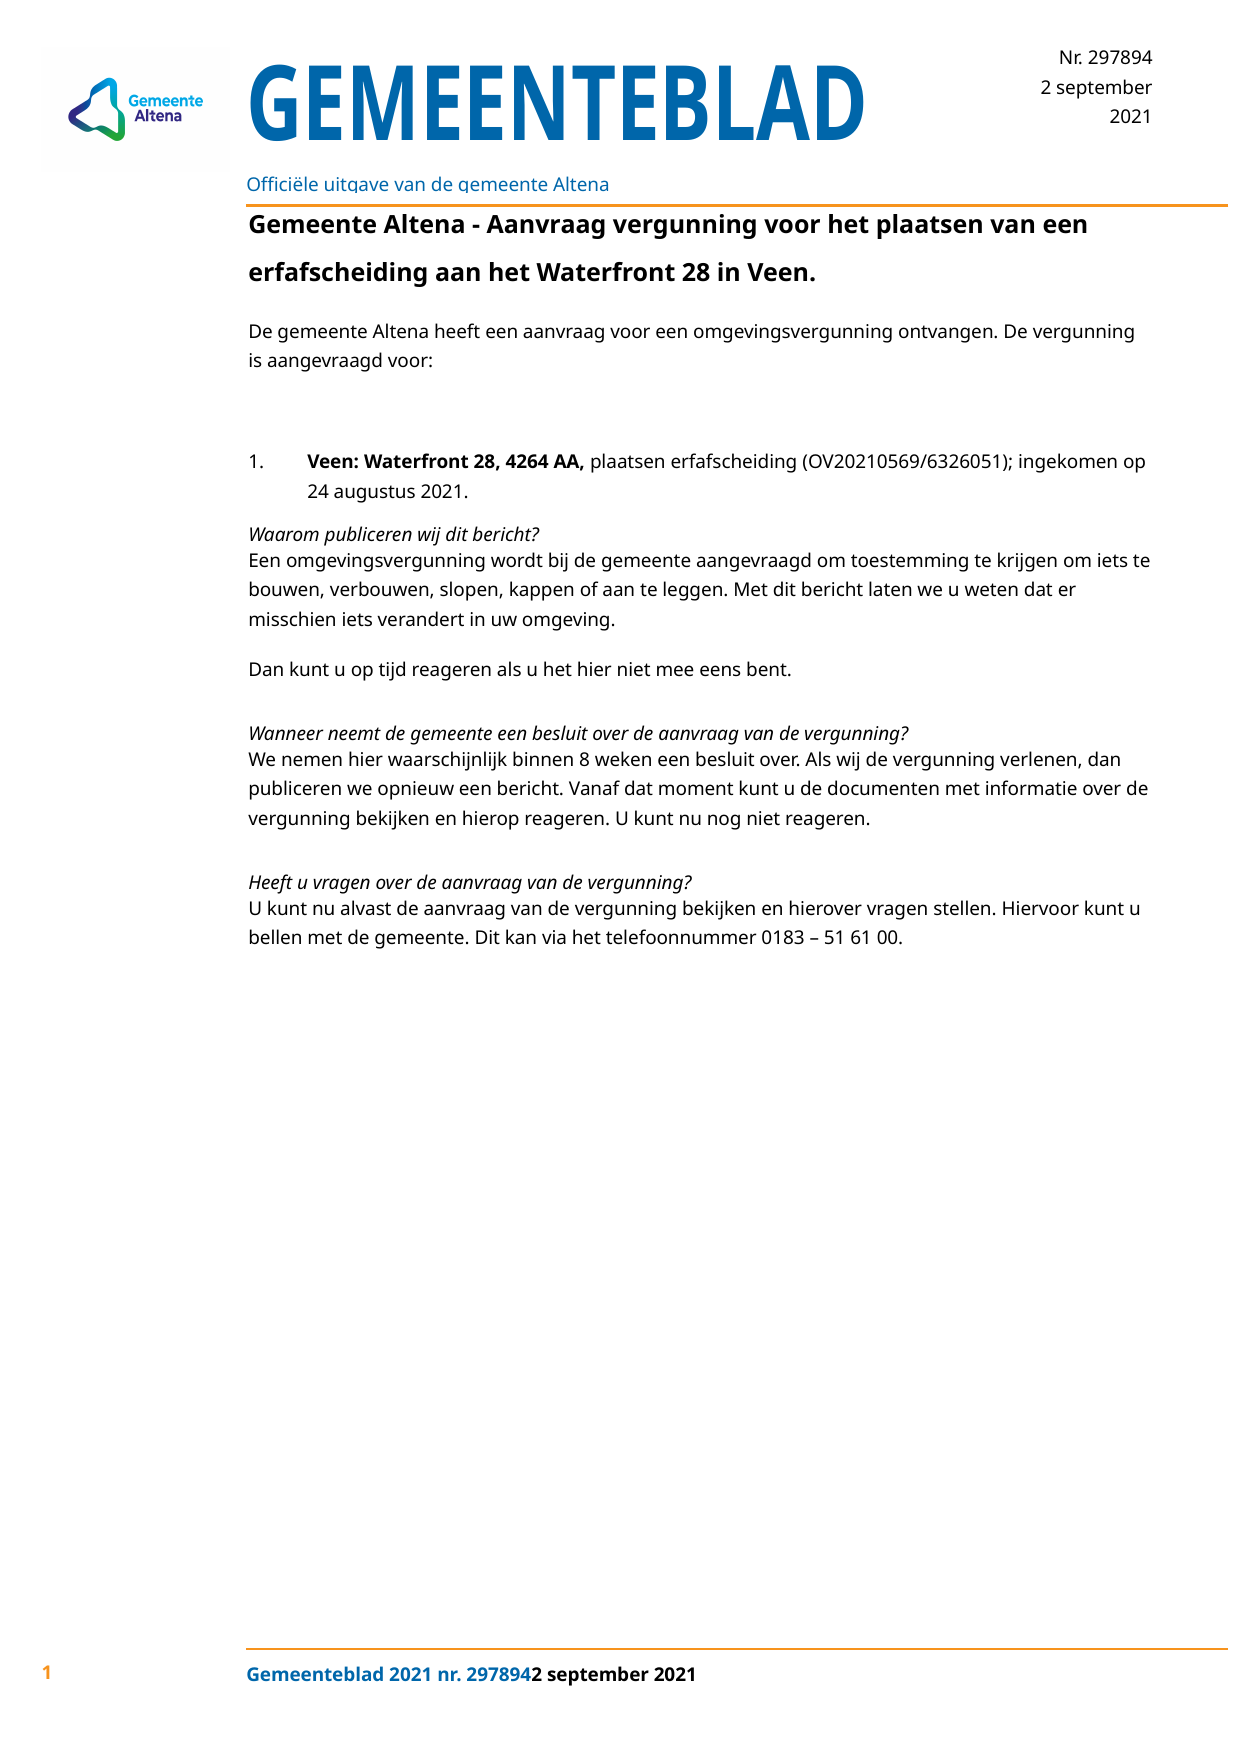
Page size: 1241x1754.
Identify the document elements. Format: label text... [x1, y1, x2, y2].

text Wanneer neemt de gemeente een besluit over de aanvraag van de vergunning? [248, 720, 1152, 746]
picture [41, 47, 231, 172]
text Heeft u vragen over de aanvraag van de vergunning? [248, 869, 1152, 895]
text Gemeente Altena - Aanvraag vergunning voor het plaatsen van een erfafscheiding aan het Waterfront 28 in Veen. [248, 207, 1152, 288]
list Veen: Waterfront 28, 4264 AA, plaatsen erfafscheiding (OV20210569/6326051); ingekomen op 24 augustus 2021. [248, 448, 1152, 504]
text De gemeente Altena heeft een aanvraag voor een omgevingsvergunning ontvangen. De vergunning is aangevraagd voor: [248, 318, 1152, 373]
text Dan kunt u op tijd reageren als u het hier niet mee eens bent. [248, 656, 1152, 682]
text Waarom publiceren wij dit bericht? [248, 521, 1152, 547]
text U kunt nu alvast de aanvraag van de vergunning bekijken en hierover vragen stellen. Hiervoor kunt u bellen met de gemeente. Dit kan via het telefoonnummer 0183 – 51 61 00. [248, 895, 1152, 950]
text We nemen hier waarschijnlijk binnen 8 weken een besluit over. Als wij de vergunning verlenen, dan publiceren we opnieuw een bericht. Vanaf dat moment kunt u de documenten met informatie over de vergunning bekijken en hierop reageren. U kunt nu nog niet reageren. [248, 746, 1152, 831]
text Een omgevingsvergunning wordt bij de gemeente aangevraagd om toestemming te krijgen om iets te bouwen, verbouwen, slopen, kappen of aan te leggen. Met dit bericht laten we u weten dat er misschien iets verandert in uw omgeving. [248, 547, 1152, 632]
